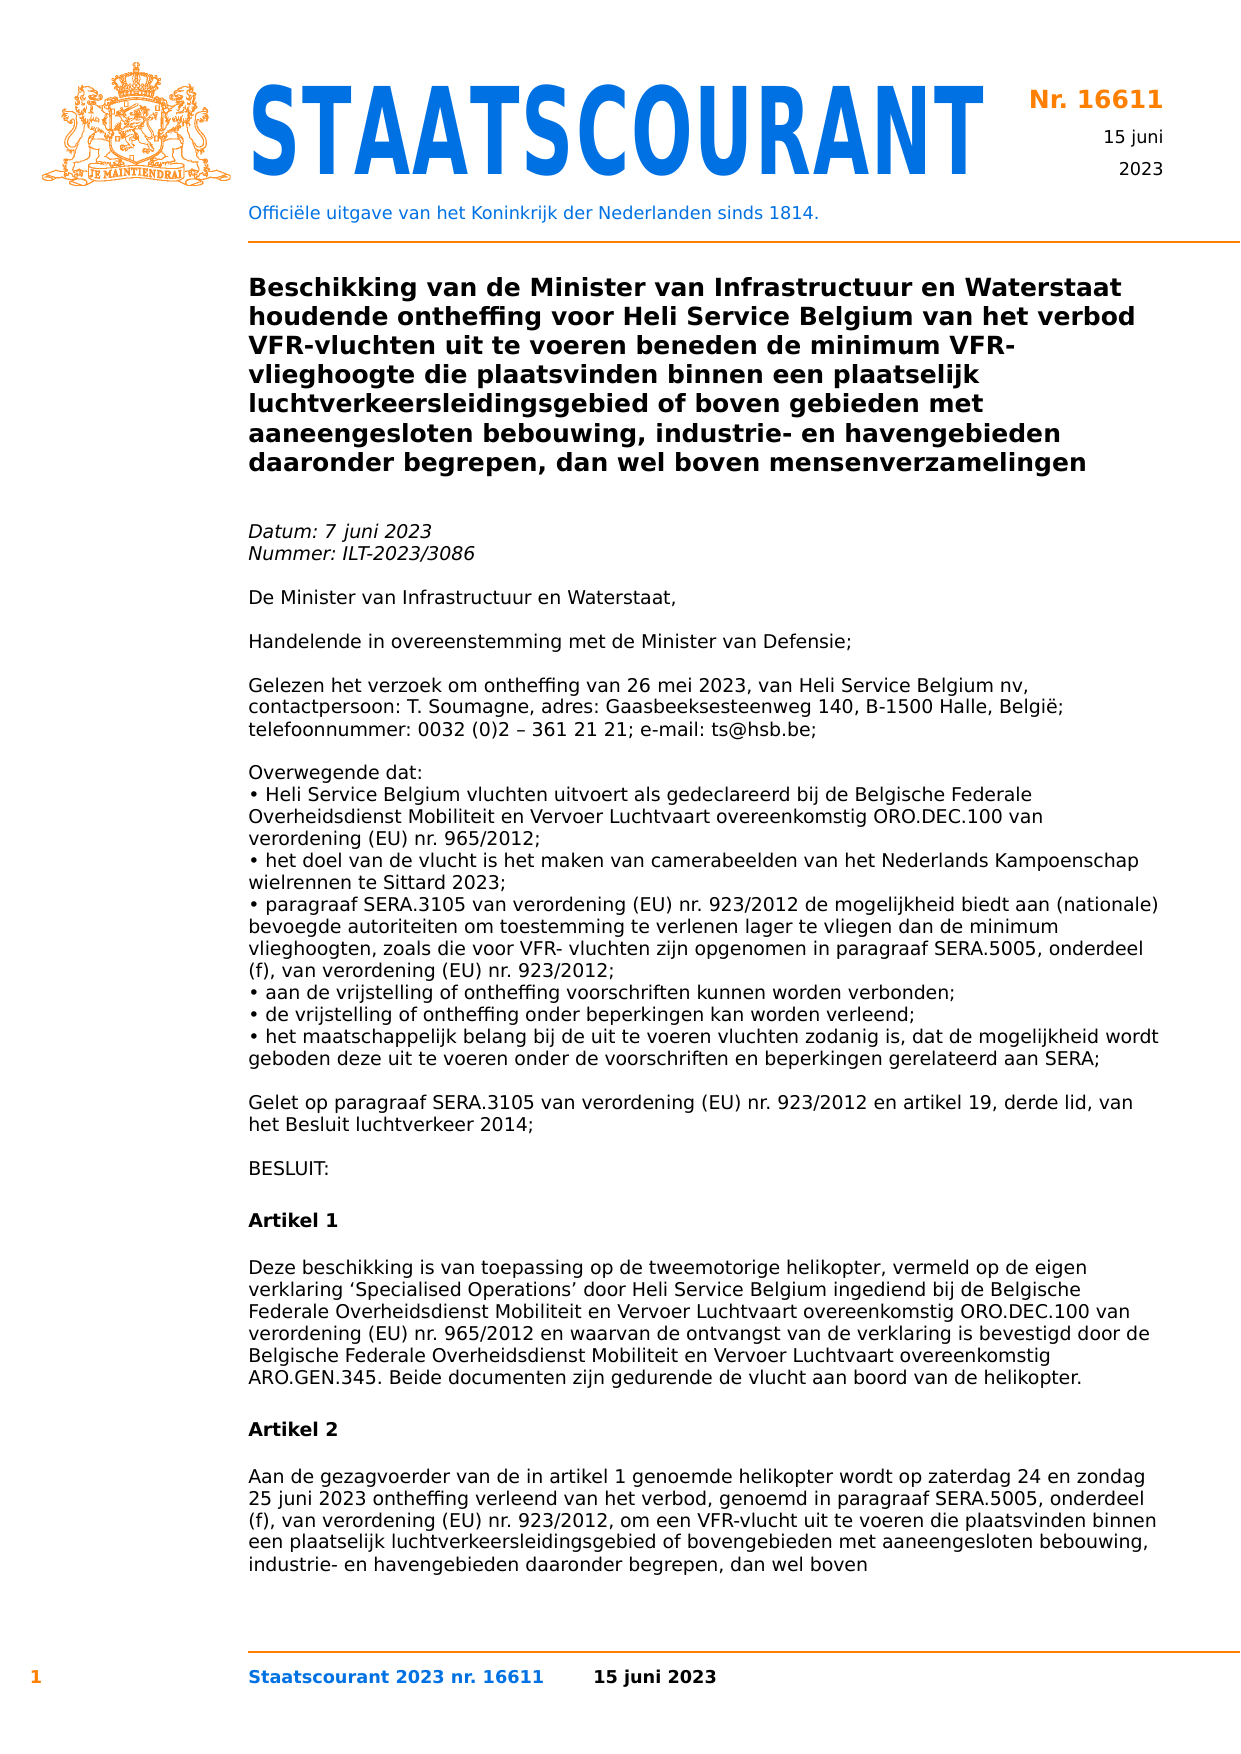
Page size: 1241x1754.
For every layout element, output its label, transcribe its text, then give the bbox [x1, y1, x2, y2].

text Overwegende dat: [248, 762, 1163, 784]
table_header Nr. 16611 [998, 62, 1240, 121]
table_cell 15 juni [998, 121, 1240, 153]
subtitle Artikel 2 [248, 1418, 1163, 1441]
text • Heli Service Belgium vluchten uitvoert als gedeclareerd bij de Belgische Federale Overheidsdienst Mobiliteit en Vervoer Luchtvaart overeenkomstig ORO.DEC.100 van verordening (EU) nr. 965/2012; [248, 784, 1163, 850]
text BESLUIT: [248, 1158, 1163, 1180]
table_cell 2023 [998, 153, 1240, 203]
text Nummer: ILT-2023/3086 [248, 543, 1163, 565]
table_header STAATSCOURANT [248, 62, 998, 203]
text • paragraaf SERA.3105 van verordening (EU) nr. 923/2012 de mogelijkheid biedt aan (nationale) bevoegde autoriteiten om toestemming te verlenen lager te vliegen dan de minimum vlieghoogten, zoals die voor VFR- vluchten zijn opgenomen in paragraaf SERA.5005, onderdeel (f), van verordening (EU) nr. 923/2012; [248, 894, 1163, 982]
subtitle Beschikking van de Minister van Infrastructuur en Waterstaat houdende ontheffing voor Heli Service Belgium van het verbod VFR-vluchten uit te voeren beneden de minimum VFR-vlieghoogte die plaatsvinden binnen een plaatselijk luchtverkeersleidingsgebied of boven gebieden met aaneengesloten bebouwing, industrie- en havengebieden daaronder begrepen, dan wel boven mensenverzamelingen [248, 273, 1163, 477]
text • het maatschappelijk belang bij de uit te voeren vluchten zodanig is, dat de mogelijkheid wordt geboden deze uit te voeren onder de voorschriften en beperkingen gerelateerd aan SERA; [248, 1026, 1163, 1070]
table_cell Officiële uitgave van het Koninkrijk der Nederlanden sinds 1814. [248, 203, 1240, 241]
text Gelet op paragraaf SERA.3105 van verordening (EU) nr. 923/2012 en artikel 19, derde lid, van het Besluit luchtverkeer 2014; [248, 1092, 1163, 1136]
text Datum: 7 juni 2023 [248, 521, 1163, 543]
text • het doel van de vlucht is het maken van camerabeelden van het Nederlands Kampoenschap wielrennen te Sittard 2023; [248, 850, 1163, 894]
text Aan de gezagvoerder van de in artikel 1 genoemde helikopter wordt op zaterdag 24 en zondag 25 juni 2023 ontheffing verleend van het verbod, genoemd in paragraaf SERA.5005, onderdeel (f), van verordening (EU) nr. 923/2012, om een VFR-vlucht uit te voeren die plaatsvinden binnen een plaatselijk luchtverkeersleidingsgebied of bovengebieden met aaneengesloten bebouwing, industrie- en havengebieden daaronder begrepen, dan wel boven [248, 1466, 1163, 1575]
table_header [25, 62, 248, 241]
subtitle Artikel 1 [248, 1210, 1163, 1232]
text De Minister van Infrastructuur en Waterstaat, [248, 587, 1163, 609]
text Handelende in overeenstemming met de Minister van Defensie; [248, 631, 1163, 653]
text • de vrijstelling of ontheffing onder beperkingen kan worden verleend; [248, 1004, 1163, 1026]
text Deze beschikking is van toepassing op de tweemotorige helikopter, vermeld op de eigen verklaring ‘Specialised Operations’ door Heli Service Belgium ingediend bij de Belgische Federale Overheidsdienst Mobiliteit en Vervoer Luchtvaart overeenkomstig ORO.DEC.100 van verordening (EU) nr. 965/2012 en waarvan de ontvangst van de verklaring is bevestigd door de Belgische Federale Overheidsdienst Mobiliteit en Vervoer Luchtvaart overeenkomstig ARO.GEN.345. Beide documenten zijn gedurende de vlucht aan boord van de helikopter. [248, 1257, 1163, 1388]
picture [41, 62, 231, 186]
text • aan de vrijstelling of ontheffing voorschriften kunnen worden verbonden; [248, 982, 1163, 1004]
text Gelezen het verzoek om ontheffing van 26 mei 2023, van Heli Service Belgium nv, contactpersoon: T. Soumagne, adres: Gaasbeeksesteenweg 140, B-1500 Halle, België; telefoonnummer: 0032 (0)2 – 361 21 21; e-mail: ts@hsb.be; [248, 674, 1163, 740]
